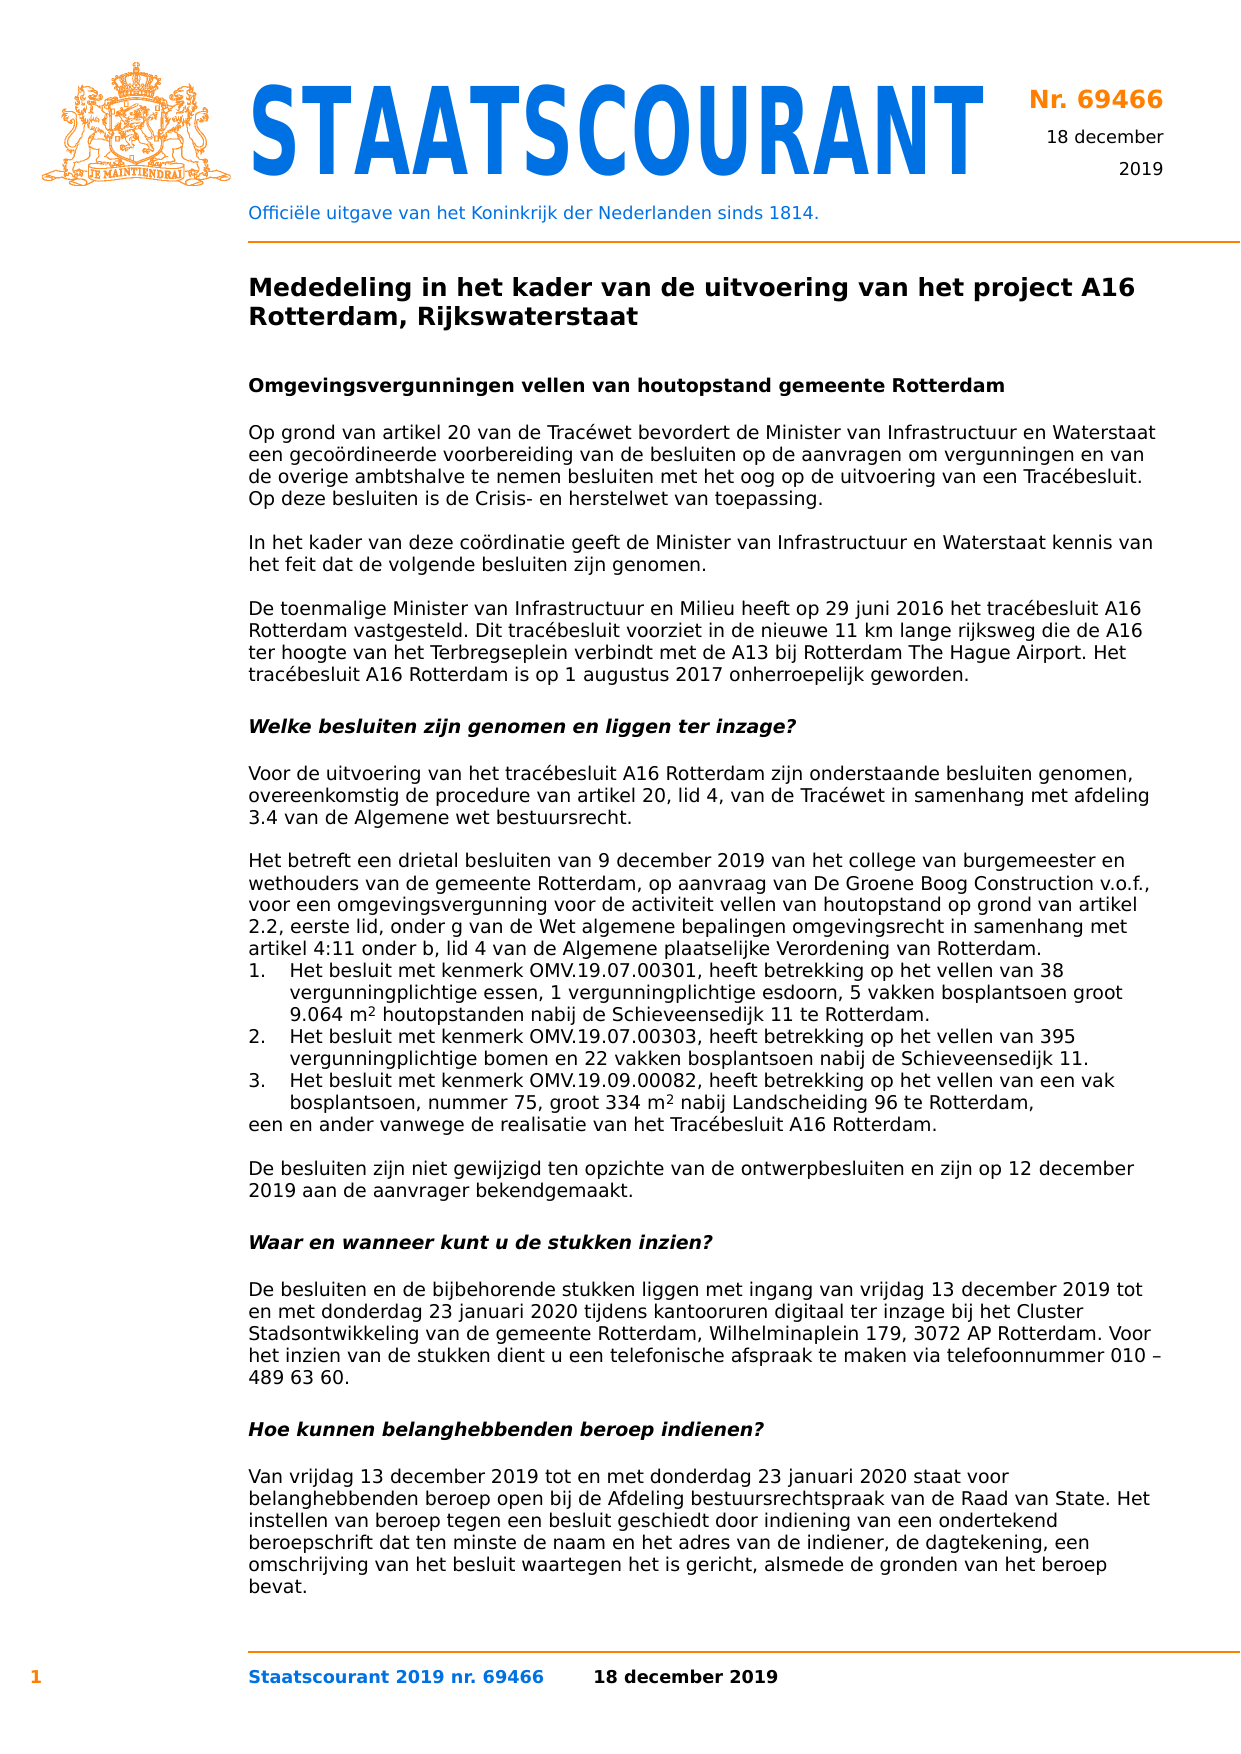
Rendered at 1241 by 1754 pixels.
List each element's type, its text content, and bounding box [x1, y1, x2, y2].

table_header [25, 62, 248, 241]
text De besluiten en de bijbehorende stukken liggen met ingang van vrijdag 13 december 2019 tot en met donderdag 23 januari 2020 tijdens kantooruren digitaal ter inzage bij het Cluster Stadsontwikkeling van de gemeente Rotterdam, Wilhelminaplein 179, 3072 AP Rotterdam. Voor het inzien van de stukken dient u een telefonische afspraak te maken via telefoonnummer 010 – 489 63 60. [248, 1279, 1163, 1389]
subtitle Omgevingsvergunningen vellen van houtopstand gemeente Rotterdam [248, 375, 1163, 397]
text Van vrijdag 13 december 2019 tot en met donderdag 23 januari 2020 staat voor belanghebbenden beroep open bij de Afdeling bestuursrechtspraak van de Raad van State. Het instellen van beroep tegen een besluit geschiedt door indiening van een ondertekend beroepschrift dat ten minste de naam en het adres van de indiener, de dagtekening, een omschrijving van het besluit waartegen het is gericht, alsmede de gronden van het beroep bevat. [248, 1466, 1163, 1598]
table_header Nr. 69466 [998, 62, 1240, 121]
table_cell 18 december [998, 121, 1240, 153]
table_header STAATSCOURANT [248, 62, 998, 203]
subtitle Waar en wanneer kunt u de stukken inzien? [248, 1232, 1163, 1254]
subtitle Welke besluiten zijn genomen en liggen ter inzage? [248, 716, 1163, 738]
text De toenmalige Minister van Infrastructuur en Milieu heeft op 29 juni 2016 het tracébesluit A16 Rotterdam vastgesteld. Dit tracébesluit voorziet in de nieuwe 11 km lange rijksweg die de A16 ter hoogte van het Terbregseplein verbindt met de A13 bij Rotterdam The Hague Airport. Het tracébesluit A16 Rotterdam is op 1 augustus 2017 onherroepelijk geworden. [248, 598, 1163, 686]
text Het betreft een drietal besluiten van 9 december 2019 van het college van burgemeester en wethouders van de gemeente Rotterdam, op aanvraag van De Groene Boog Construction v.o.f., voor een omgevingsvergunning voor de activiteit vellen van houtopstand op grond van artikel 2.2, eerste lid, onder g van de Wet algemene bepalingen omgevingsrecht in samenhang met artikel 4:11 onder b, lid 4 van de Algemene plaatselijke Verordening van Rotterdam. [248, 850, 1163, 960]
text De besluiten zijn niet gewijzigd ten opzichte van de ontwerpbesluiten en zijn op 12 december 2019 aan de aanvrager bekendgemaakt. [248, 1158, 1163, 1202]
subtitle Mededeling in het kader van de uitvoering van het project A16 Rotterdam, Rijkswaterstaat [248, 273, 1163, 331]
text Op grond van artikel 20 van de Tracéwet bevordert de Minister van Infrastructuur en Waterstaat een gecoördineerde voorbereiding van de besluiten op de aanvragen om vergunningen en van de overige ambtshalve te nemen besluiten met het oog op de uitvoering van een Tracébesluit. Op deze besluiten is de Crisis- en herstelwet van toepassing. [248, 422, 1163, 510]
table_cell 2019 [998, 153, 1240, 203]
subtitle Hoe kunnen belanghebbenden beroep indienen? [248, 1419, 1163, 1441]
table_cell Officiële uitgave van het Koninkrijk der Nederlanden sinds 1814. [248, 203, 1240, 241]
text 1. Het besluit met kenmerk OMV.19.07.00301, heeft betrekking op het vellen van 38 vergunningplichtige essen, 1 vergunningplichtige esdoorn, 5 vakken bosplantsoen groot 9.064 m2 houtopstanden nabij de Schieveensedijk 11 te Rotterdam. [248, 960, 1163, 1026]
text een en ander vanwege de realisatie van het Tracébesluit A16 Rotterdam. [248, 1114, 1163, 1136]
text 3. Het besluit met kenmerk OMV.19.09.00082, heeft betrekking op het vellen van een vak bosplantsoen, nummer 75, groot 334 m2 nabij Landscheiding 96 te Rotterdam, [248, 1070, 1163, 1114]
text Voor de uitvoering van het tracébesluit A16 Rotterdam zijn onderstaande besluiten genomen, overeenkomstig de procedure van artikel 20, lid 4, van de Tracéwet in samenhang met afdeling 3.4 van de Algemene wet bestuursrecht. [248, 763, 1163, 828]
text 2. Het besluit met kenmerk OMV.19.07.00303, heeft betrekking op het vellen van 395 vergunningplichtige bomen en 22 vakken bosplantsoen nabij de Schieveensedijk 11. [248, 1026, 1163, 1070]
picture [41, 62, 231, 186]
text In het kader van deze coördinatie geeft de Minister van Infrastructuur en Waterstaat kennis van het feit dat de volgende besluiten zijn genomen. [248, 532, 1163, 576]
